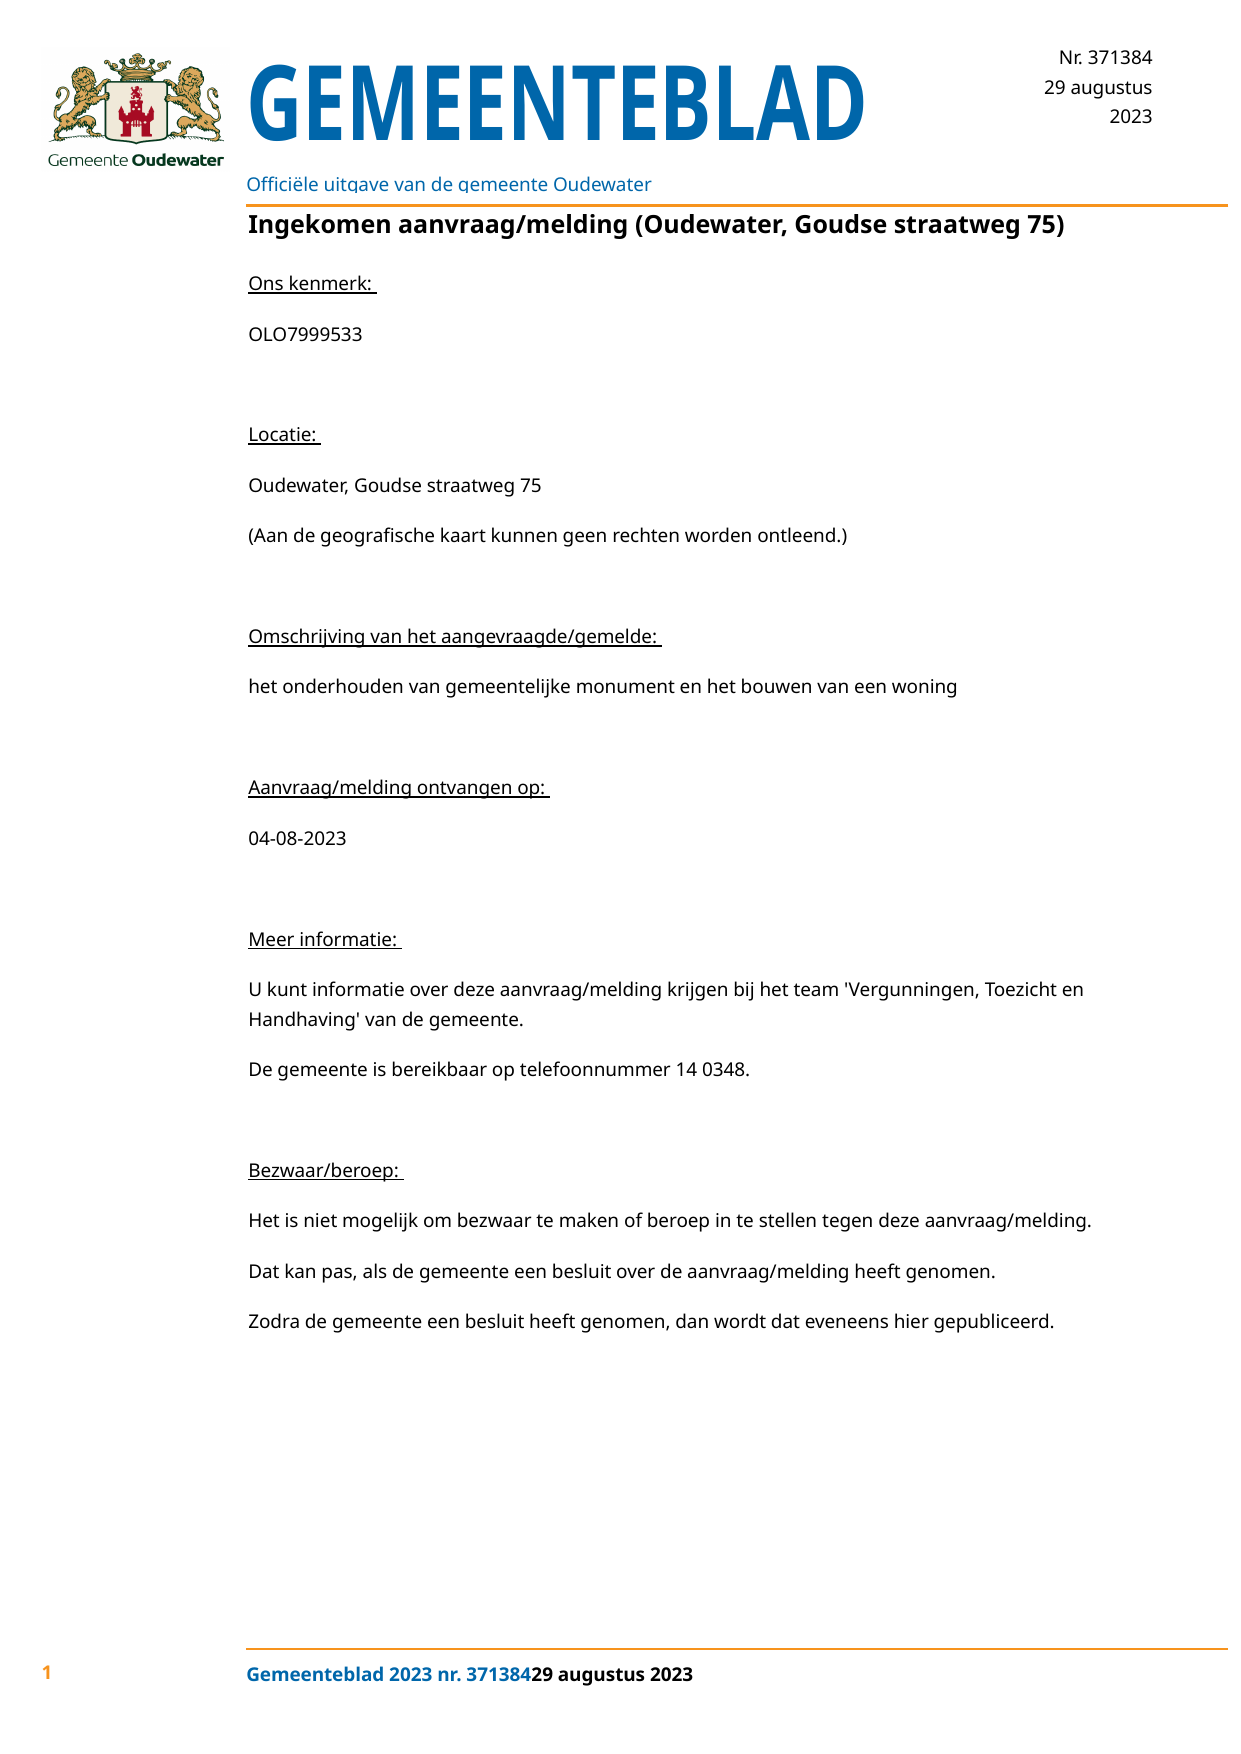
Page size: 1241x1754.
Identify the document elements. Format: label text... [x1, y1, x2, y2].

text Het is niet mogelijk om bezwaar te maken of beroep in te stellen tegen deze aanvraag/melding. [248, 1207, 1152, 1233]
text De gemeente is bereikbaar op telefoonnummer 14 0348. [248, 1056, 1152, 1082]
text Zodra de gemeente een besluit heeft genomen, dan wordt dat eveneens hier gepubliceerd. [248, 1308, 1152, 1334]
text (Aan de geografische kaart kunnen geen rechten worden ontleend.) [248, 522, 1152, 548]
text Aanvraag/melding ontvangen op: [248, 774, 1152, 800]
text het onderhouden van gemeentelijke monument en het bouwen van een woning [248, 674, 1152, 699]
text Locatie: [248, 422, 1152, 447]
text Oudewater, Goudse straatweg 75 [248, 472, 1152, 498]
text 04-08-2023 [248, 825, 1152, 851]
text U kunt informatie over deze aanvraag/melding krijgen bij het team 'Vergunningen, Toezicht en Handhaving' van de gemeente. [248, 976, 1152, 1031]
text Dat kan pas, als de gemeente een besluit over de aanvraag/melding heeft genomen. [248, 1258, 1152, 1283]
text OLO7999533 [248, 321, 1152, 346]
text Meer informatie: [248, 926, 1152, 951]
text Omschrijving van het aangevraagde/gemelde: [248, 623, 1152, 649]
text Ons kenmerk: [248, 270, 1152, 296]
text Bezwaar/beroep: [248, 1157, 1152, 1183]
picture [41, 47, 231, 172]
text Ingekomen aanvraag/melding (Oudewater, Goudse straatweg 75) [248, 207, 1152, 241]
